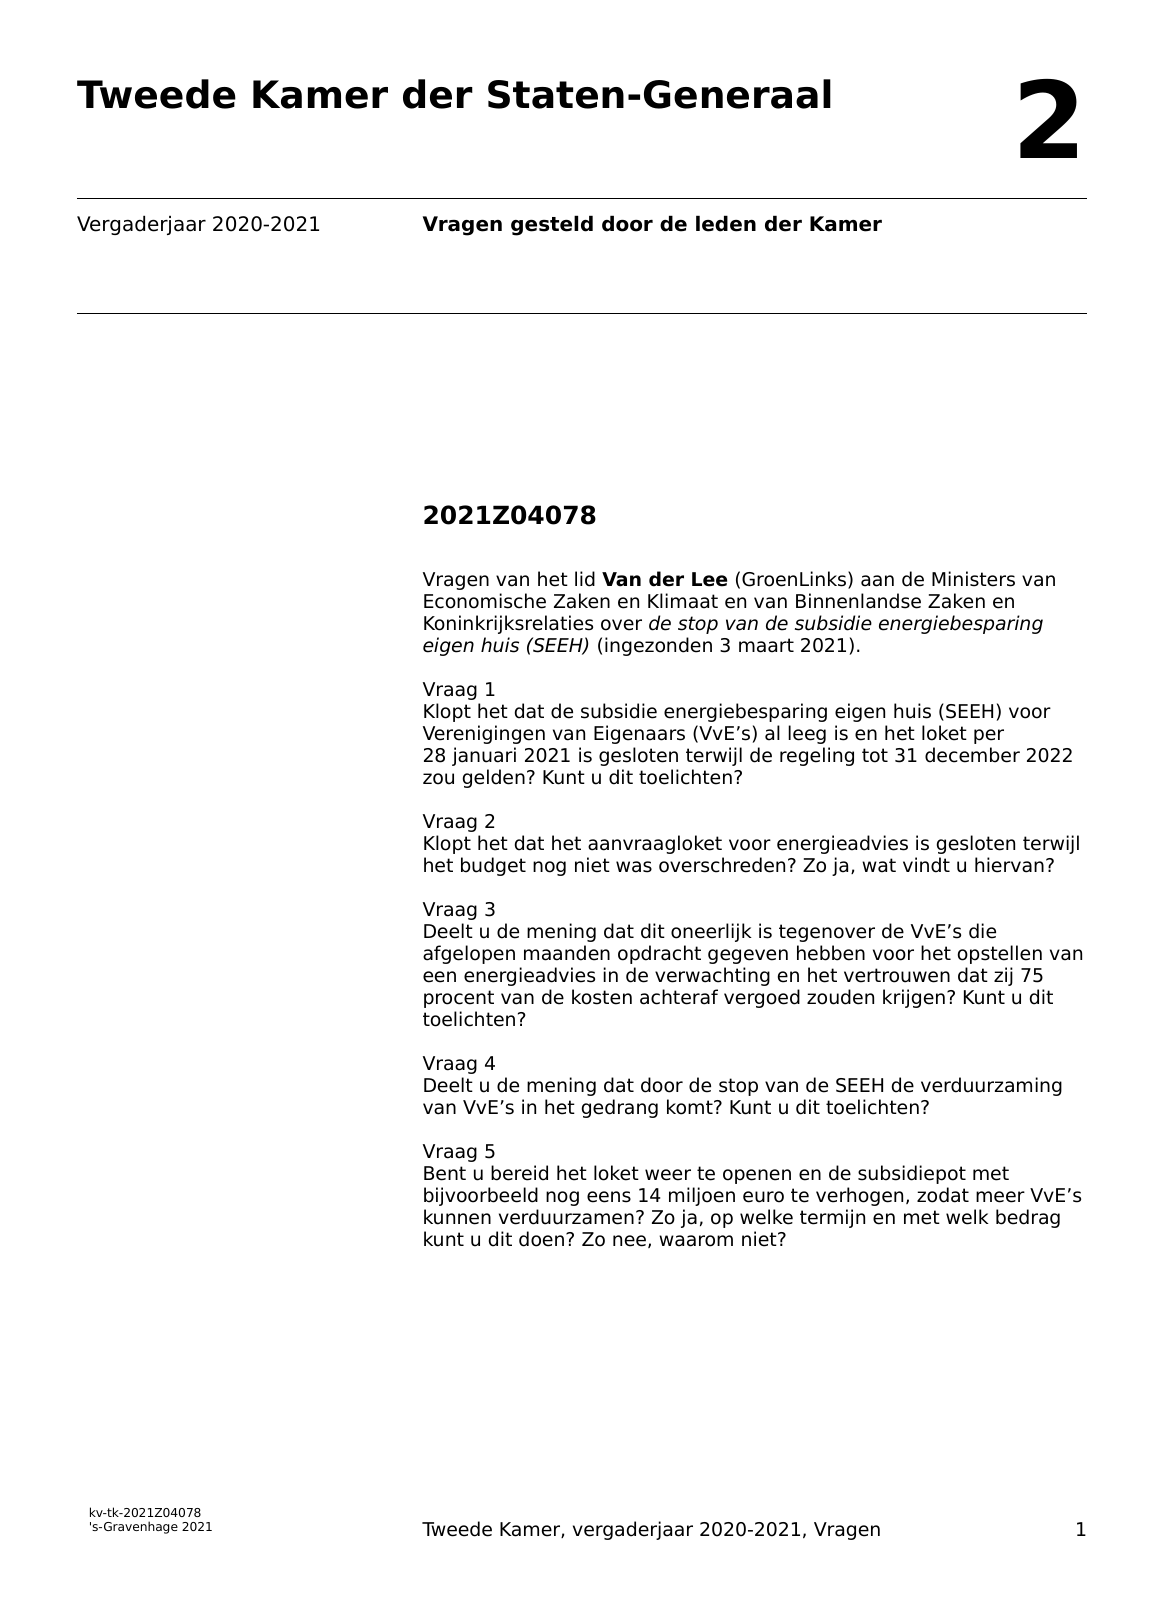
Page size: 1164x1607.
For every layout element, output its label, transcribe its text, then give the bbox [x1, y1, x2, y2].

text Klopt het dat het aanvraagloket voor energieadvies is gesloten terwijl het budget nog niet was overschreden? Zo ja, wat vindt u hiervan? [422, 833, 1087, 877]
text 2021Z04078 [422, 501, 1087, 531]
text Vraag 1 [422, 679, 1087, 701]
table_cell Vergaderjaar 2020-2021 [77, 199, 422, 313]
table_cell Vragen gesteld door de leden der Kamer [422, 199, 1087, 313]
text Vraag 3 [422, 899, 1087, 921]
text Vraag 5 [422, 1141, 1087, 1163]
text Vraag 2 [422, 811, 1087, 833]
text Deelt u de mening dat dit oneerlijk is tegenover de VvE’s die afgelopen maanden opdracht gegeven hebben voor het opstellen van een energieadvies in de verwachting en het vertrouwen dat zij 75 procent van de kosten achteraf vergoed zouden krijgen? Kunt u dit toelichten? [422, 921, 1087, 1031]
text 's-Gravenhage 2021 [88, 1520, 323, 1534]
table_header Tweede Kamer der Staten-Generaal [77, 59, 886, 198]
text Vraag 4 [422, 1053, 1087, 1075]
text Deelt u de mening dat door de stop van de SEEH de verduurzaming van VvE’s in het gedrang komt? Kunt u dit toelichten? [422, 1075, 1087, 1119]
text Vragen van het lid Van der Lee (GroenLinks) aan de Ministers van Economische Zaken en Klimaat en van Binnenlandse Zaken en Koninkrijksrelaties over de stop van de subsidie energiebesparing eigen huis (SEEH) (ingezonden 3 maart 2021). [422, 569, 1087, 657]
text kv-tk-2021Z04078 [88, 1506, 323, 1520]
text Klopt het dat de subsidie energiebesparing eigen huis (SEEH) voor Verenigingen van Eigenaars (VvE’s) al leeg is en het loket per 28 januari 2021 is gesloten terwijl de regeling tot 31 december 2022 zou gelden? Kunt u dit toelichten? [422, 701, 1087, 789]
table_header 2 [886, 59, 1087, 198]
text Bent u bereid het loket weer te openen en de subsidiepot met bijvoorbeeld nog eens 14 miljoen euro te verhogen, zodat meer VvE’s kunnen verduurzamen? Zo ja, op welke termijn en met welk bedrag kunt u dit doen? Zo nee, waarom niet? [422, 1163, 1087, 1251]
